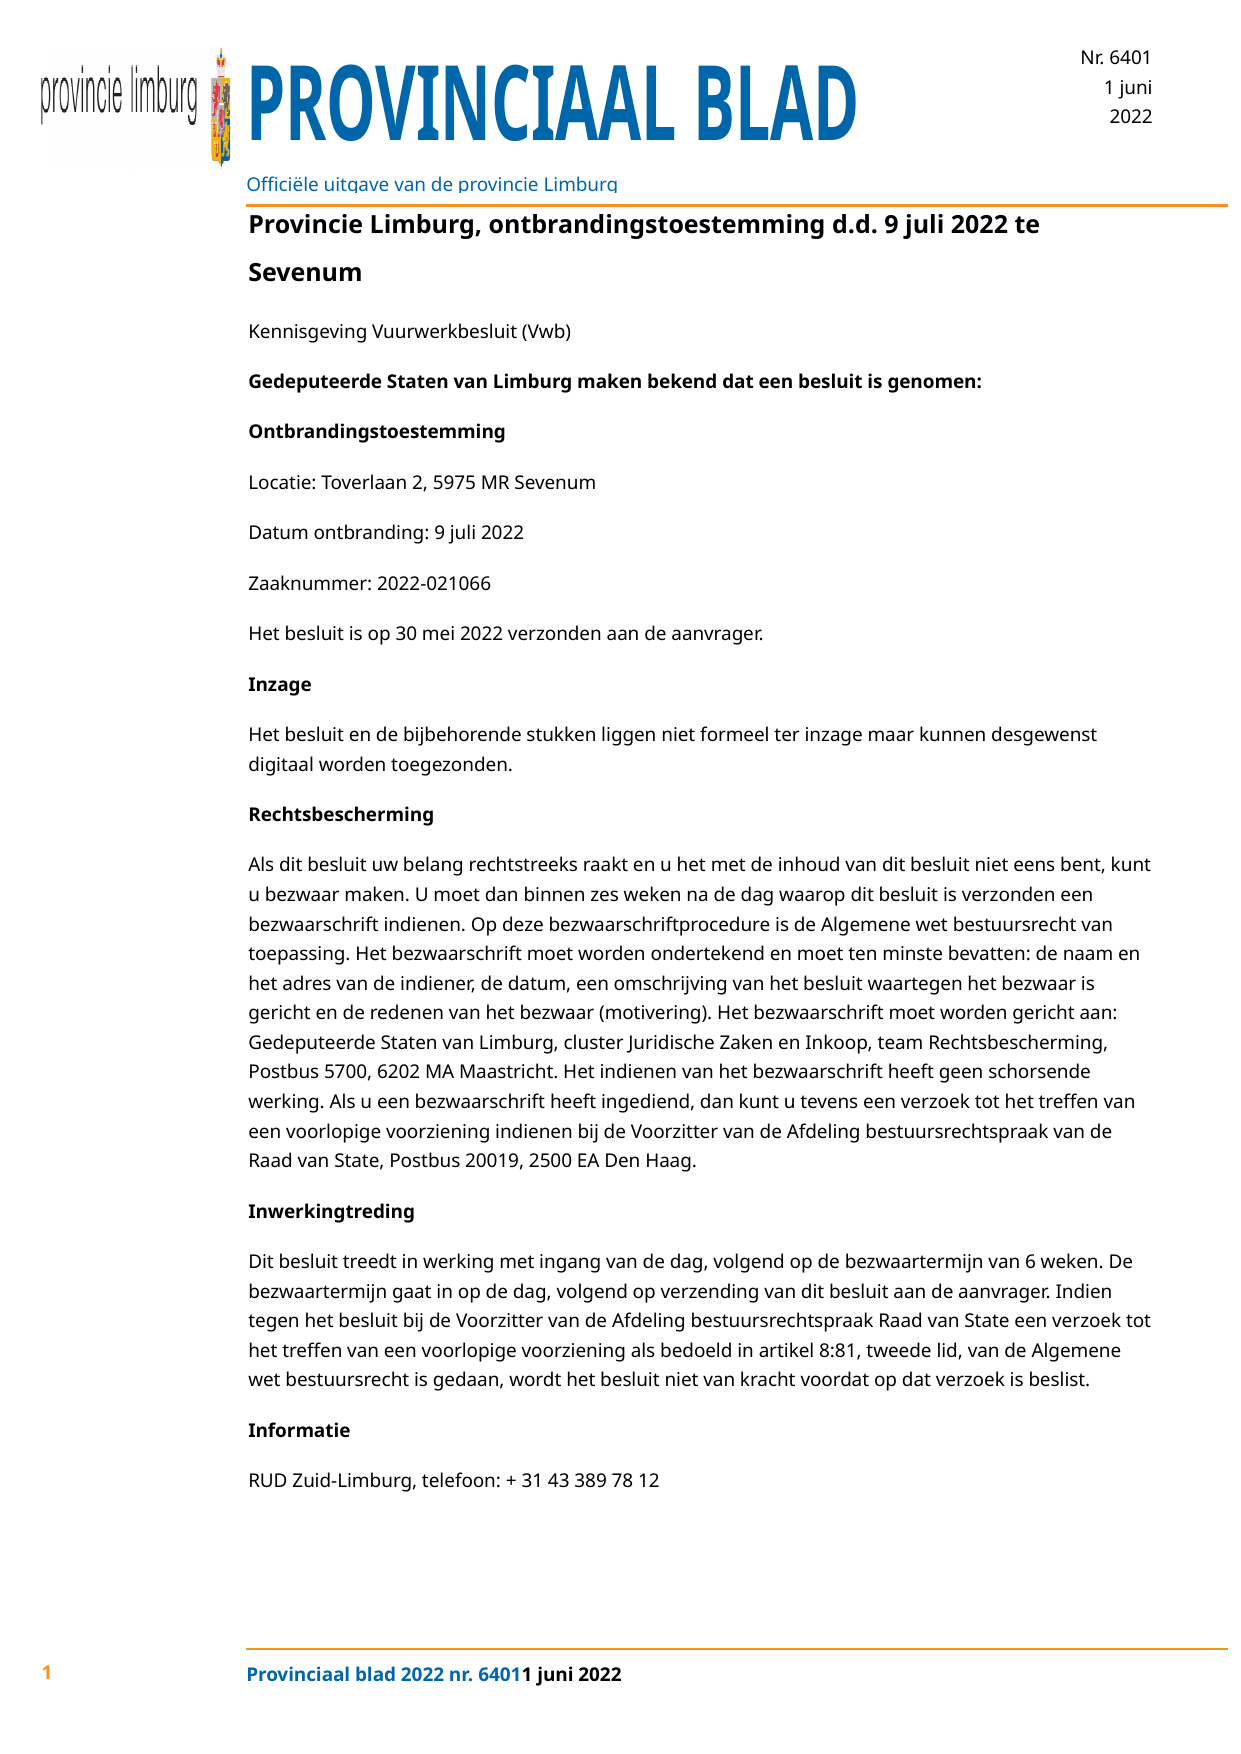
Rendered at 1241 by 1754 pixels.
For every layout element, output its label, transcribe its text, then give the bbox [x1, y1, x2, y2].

text Inzage [248, 671, 1152, 697]
text Het besluit en de bijbehorende stukken liggen niet formeel ter inzage maar kunnen desgewenst digitaal worden toegezonden. [248, 721, 1152, 777]
text Informatie [248, 1417, 1152, 1443]
text Dit besluit treedt in werking met ingang van de dag, volgend op de bezwaartermijn van 6 weken. De bezwaartermijn gaat in op de dag, volgend op verzending van dit besluit aan de aanvrager. Indien tegen het besluit bij de Voorzitter van de Afdeling bestuursrechtspraak Raad van State een verzoek tot het treffen van een voorlopige voorziening als bedoeld in artikel 8:81, tweede lid, van de Algemene wet bestuursrecht is gedaan, wordt het besluit niet van kracht voordat op dat verzoek is beslist. [248, 1248, 1152, 1392]
text Als dit besluit uw belang rechtstreeks raakt en u het met de inhoud van dit besluit niet eens bent, kunt u bezwaar maken. U moet dan binnen zes weken na de dag waarop dit besluit is verzonden een bezwaarschrift indienen. Op deze bezwaarschriftprocedure is de Algemene wet bestuursrecht van toepassing. Het bezwaarschrift moet worden ondertekend en moet ten minste bevatten: de naam en het adres van de indiener, de datum, een omschrijving van het besluit waartegen het bezwaar is gericht en de redenen van het bezwaar (motivering). Het bezwaarschrift moet worden gericht aan: Gedeputeerde Staten van Limburg, cluster Juridische Zaken en Inkoop, team Rechtsbescherming, Postbus 5700, 6202 MA Maastricht. Het indienen van het bezwaarschrift heeft geen schorsende werking. Als u een bezwaarschrift heeft ingediend, dan kunt u tevens een verzoek tot het treffen van een voorlopige voorziening indienen bij de Voorzitter van de Afdeling bestuursrechtspraak van de Raad van State, Postbus 20019, 2500 EA Den Haag. [248, 852, 1152, 1173]
picture [41, 47, 231, 172]
text Provincie Limburg, ontbrandingstoestemming d.d. 9 juli 2022 te Sevenum [248, 207, 1152, 288]
text Zaaknummer: 2022-021066 [248, 570, 1152, 596]
text Inwerkingtreding [248, 1198, 1152, 1224]
text Ontbrandingstoestemming [248, 419, 1152, 444]
text Kennisgeving Vuurwerkbesluit (Vwb) [248, 318, 1152, 344]
text Gedeputeerde Staten van Limburg maken bekend dat een besluit is genomen: [248, 368, 1152, 394]
text Locatie: Toverlaan 2, 5975 MR Sevenum [248, 469, 1152, 495]
text Datum ontbranding: 9 juli 2022 [248, 519, 1152, 545]
text RUD Zuid-Limburg, telefoon: + 31 43 389 78 12 [248, 1467, 1152, 1493]
text Het besluit is op 30 mei 2022 verzonden aan de aanvrager. [248, 620, 1152, 646]
text Rechtsbescherming [248, 801, 1152, 827]
